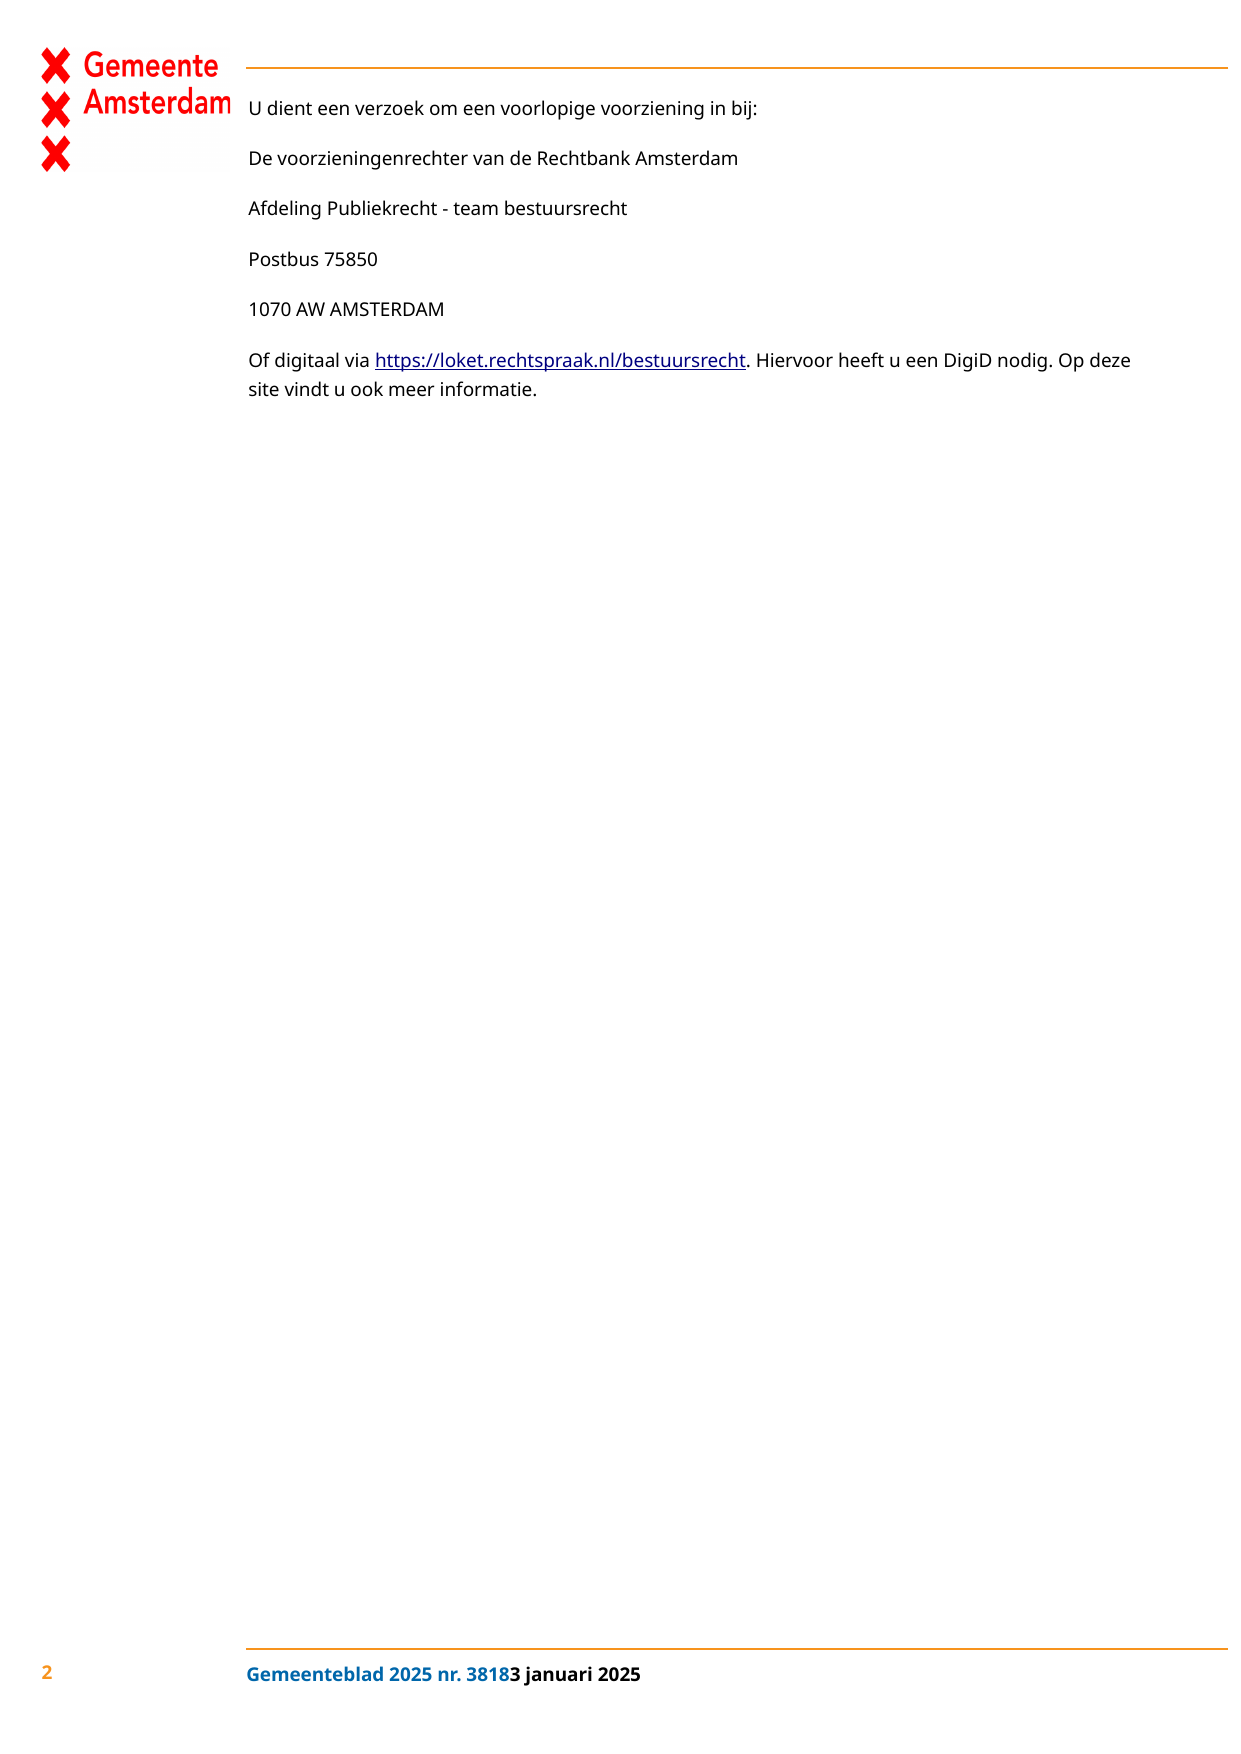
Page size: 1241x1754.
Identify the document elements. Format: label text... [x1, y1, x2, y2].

text Postbus 75850 [248, 246, 1152, 272]
picture [41, 47, 231, 172]
text 1070 AW AMSTERDAM [248, 296, 1152, 322]
text Afdeling Publiekrecht - team bestuursrecht [248, 196, 1152, 221]
text U dient een verzoek om een voorlopige voorziening in bij: [248, 95, 1152, 121]
text Of digitaal via https://loket.rechtspraak.nl/bestuursrecht. Hiervoor heeft u een DigiD nodig. Op deze site vindt u ook meer informatie. [248, 347, 1152, 402]
text De voorzieningenrechter van de Rechtbank Amsterdam [248, 145, 1152, 171]
